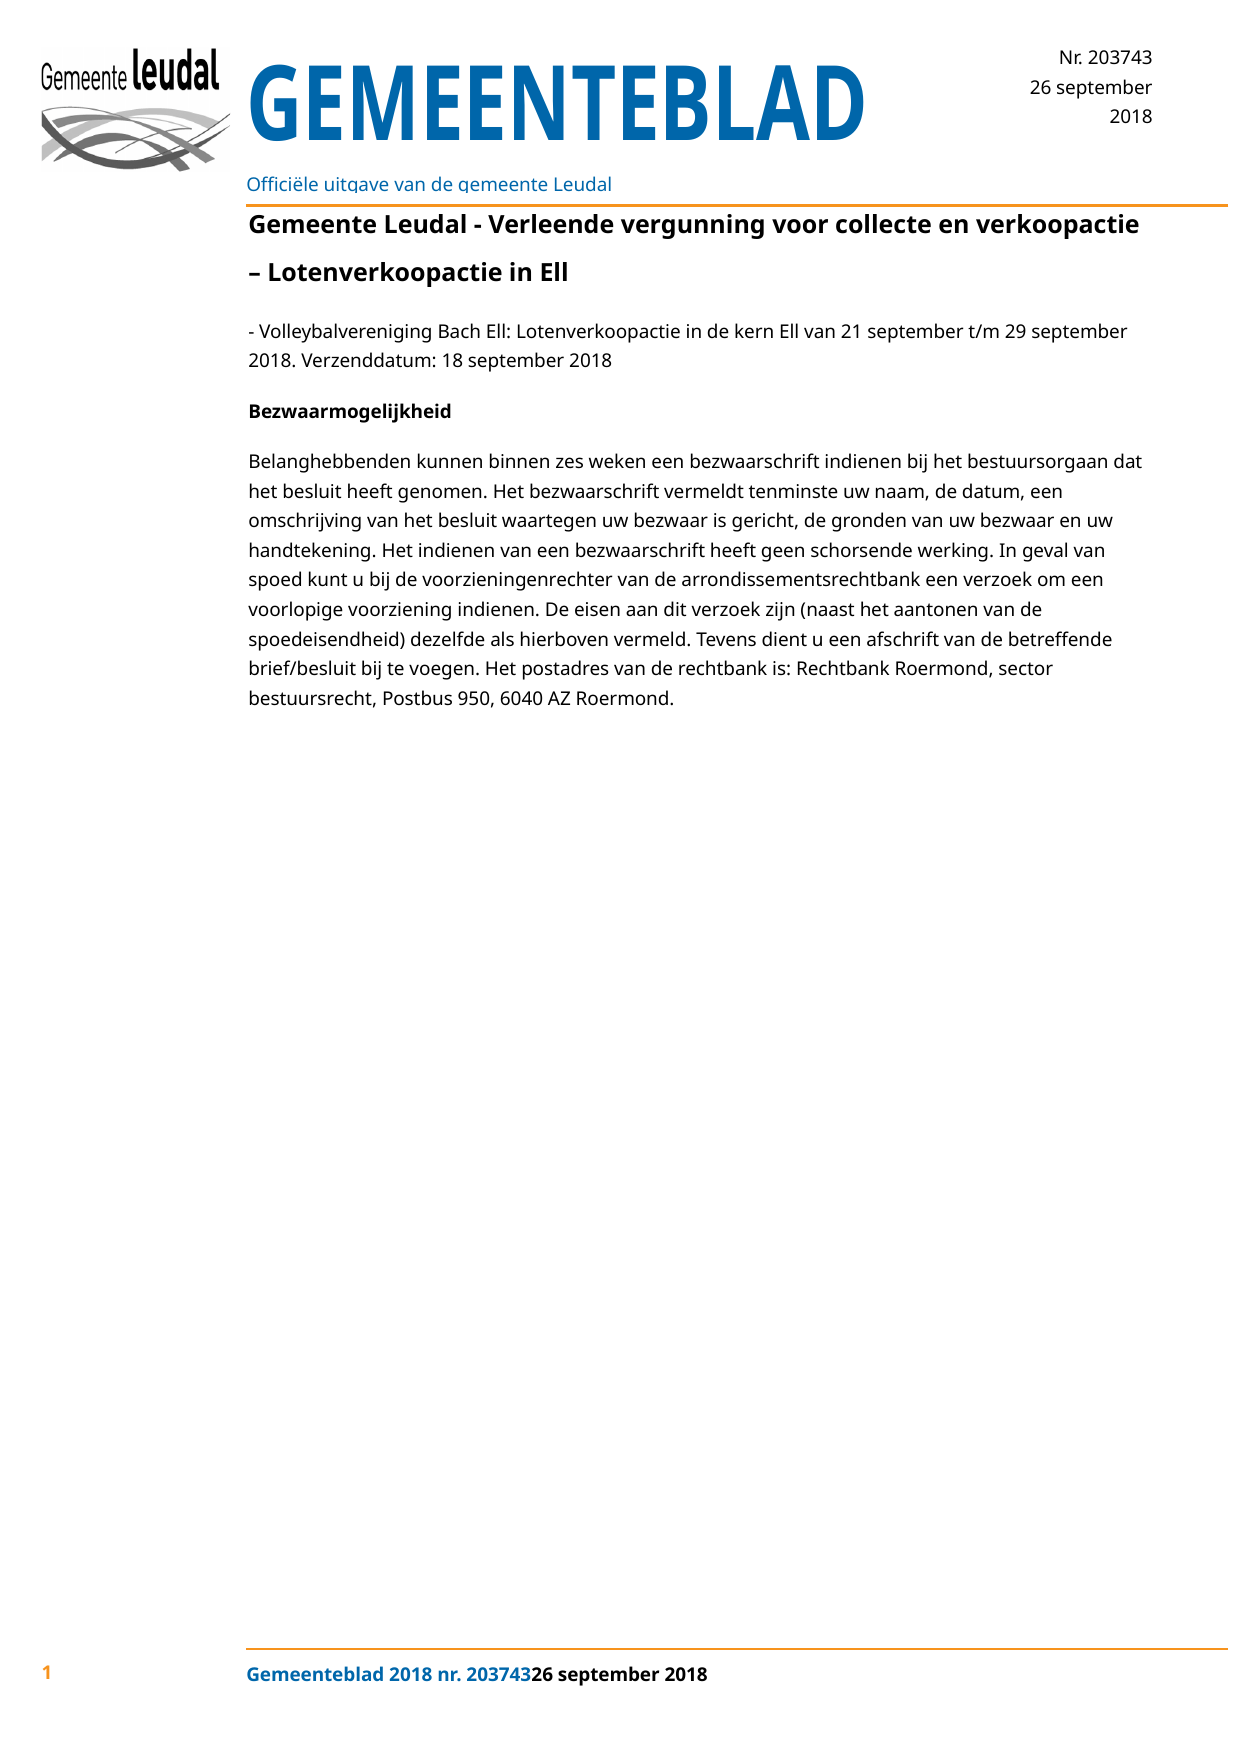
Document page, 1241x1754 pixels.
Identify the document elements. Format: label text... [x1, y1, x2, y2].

text Bezwaarmogelijkheid [248, 398, 1152, 424]
text Gemeente Leudal - Verleende vergunning voor collecte en verkoopactie – Lotenverkoopactie in Ell [248, 207, 1152, 288]
picture [41, 47, 231, 172]
text Belanghebbenden kunnen binnen zes weken een bezwaarschrift indienen bij het bestuursorgaan dat het besluit heeft genomen. Het bezwaarschrift vermeldt tenminste uw naam, de datum, een omschrijving van het besluit waartegen uw bezwaar is gericht, de gronden van uw bezwaar en uw handtekening. Het indienen van een bezwaarschrift heeft geen schorsende werking. In geval van spoed kunt u bij de voorzieningenrechter van de arrondissementsrechtbank een verzoek om een voorlopige voorziening indienen. De eisen aan dit verzoek zijn (naast het aantonen van de spoedeisendheid) dezelfde als hierboven vermeld. Tevens dient u een afschrift van de betreffende brief/besluit bij te voegen. Het postadres van de rechtbank is: Rechtbank Roermond, sector bestuursrecht, Postbus 950, 6040 AZ Roermond. [248, 448, 1152, 711]
text - Volleybalvereniging Bach Ell: Lotenverkoopactie in de kern Ell van 21 september t/m 29 september 2018. Verzenddatum: 18 september 2018 [248, 318, 1152, 373]
